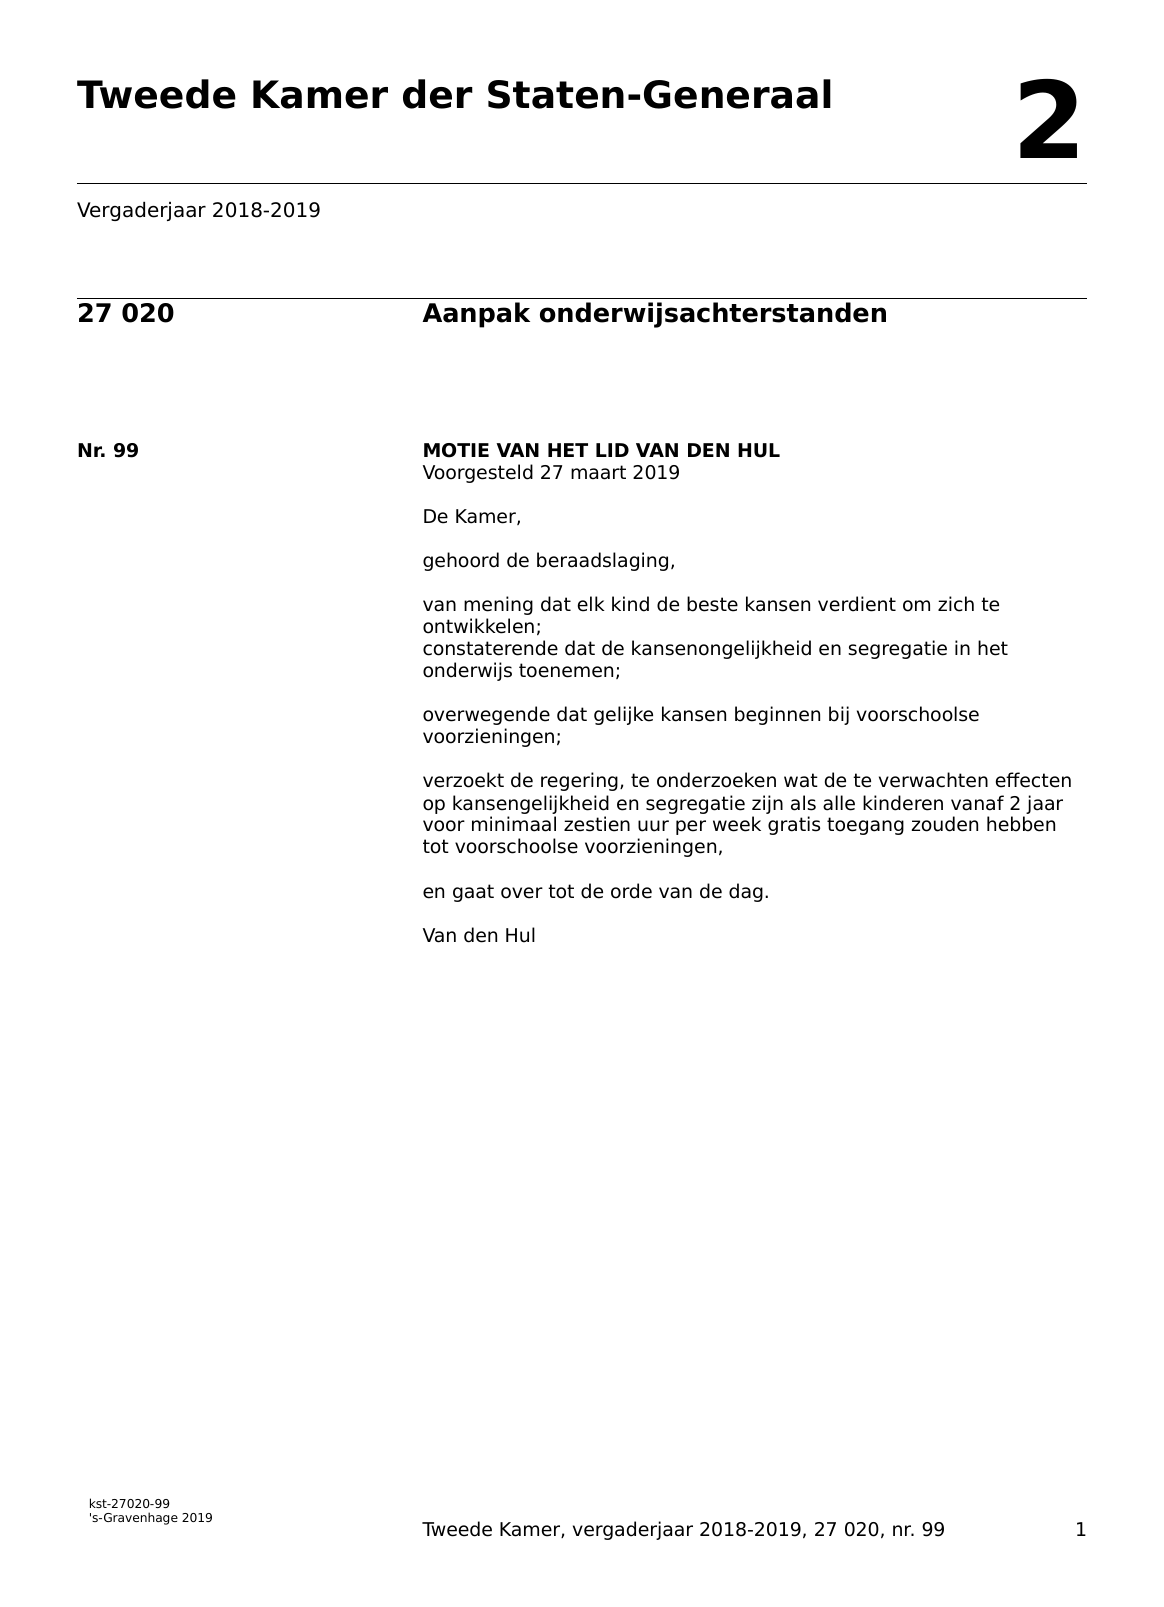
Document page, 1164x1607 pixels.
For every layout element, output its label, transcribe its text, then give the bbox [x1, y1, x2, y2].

text kst-27020-99 [88, 1497, 323, 1511]
text Van den Hul [422, 925, 1087, 947]
text gehoord de beraadslaging, [422, 550, 1087, 572]
table_cell Vergaderjaar 2018-2019 [77, 184, 1087, 298]
text De Kamer, [422, 506, 1087, 528]
text 's-Gravenhage 2019 [88, 1511, 323, 1525]
table_header 2 [886, 59, 1087, 183]
text Voorgesteld 27 maart 2019 [422, 462, 1087, 484]
text verzoekt de regering, te onderzoeken wat de te verwachten effecten op kansengelijkheid en segregatie zijn als alle kinderen vanaf 2 jaar voor minimaal zestien uur per week gratis toegang zouden hebben tot voorschoolse voorzieningen, [422, 770, 1087, 858]
table_header Tweede Kamer der Staten-Generaal [77, 59, 886, 183]
text en gaat over tot de orde van de dag. [422, 881, 1087, 902]
subtitle Nr. 99 MOTIE VAN HET LID VAN DEN HUL [77, 440, 1087, 462]
text constaterende dat de kansenongelijkheid en segregatie in het onderwijs toenemen; [422, 638, 1087, 682]
text overwegende dat gelijke kansen beginnen bij voorschoolse voorzieningen; [422, 704, 1087, 748]
text van mening dat elk kind de beste kansen verdient om zich te ontwikkelen; [422, 594, 1087, 638]
subtitle 27 020 Aanpak onderwijsachterstanden [77, 299, 1087, 329]
